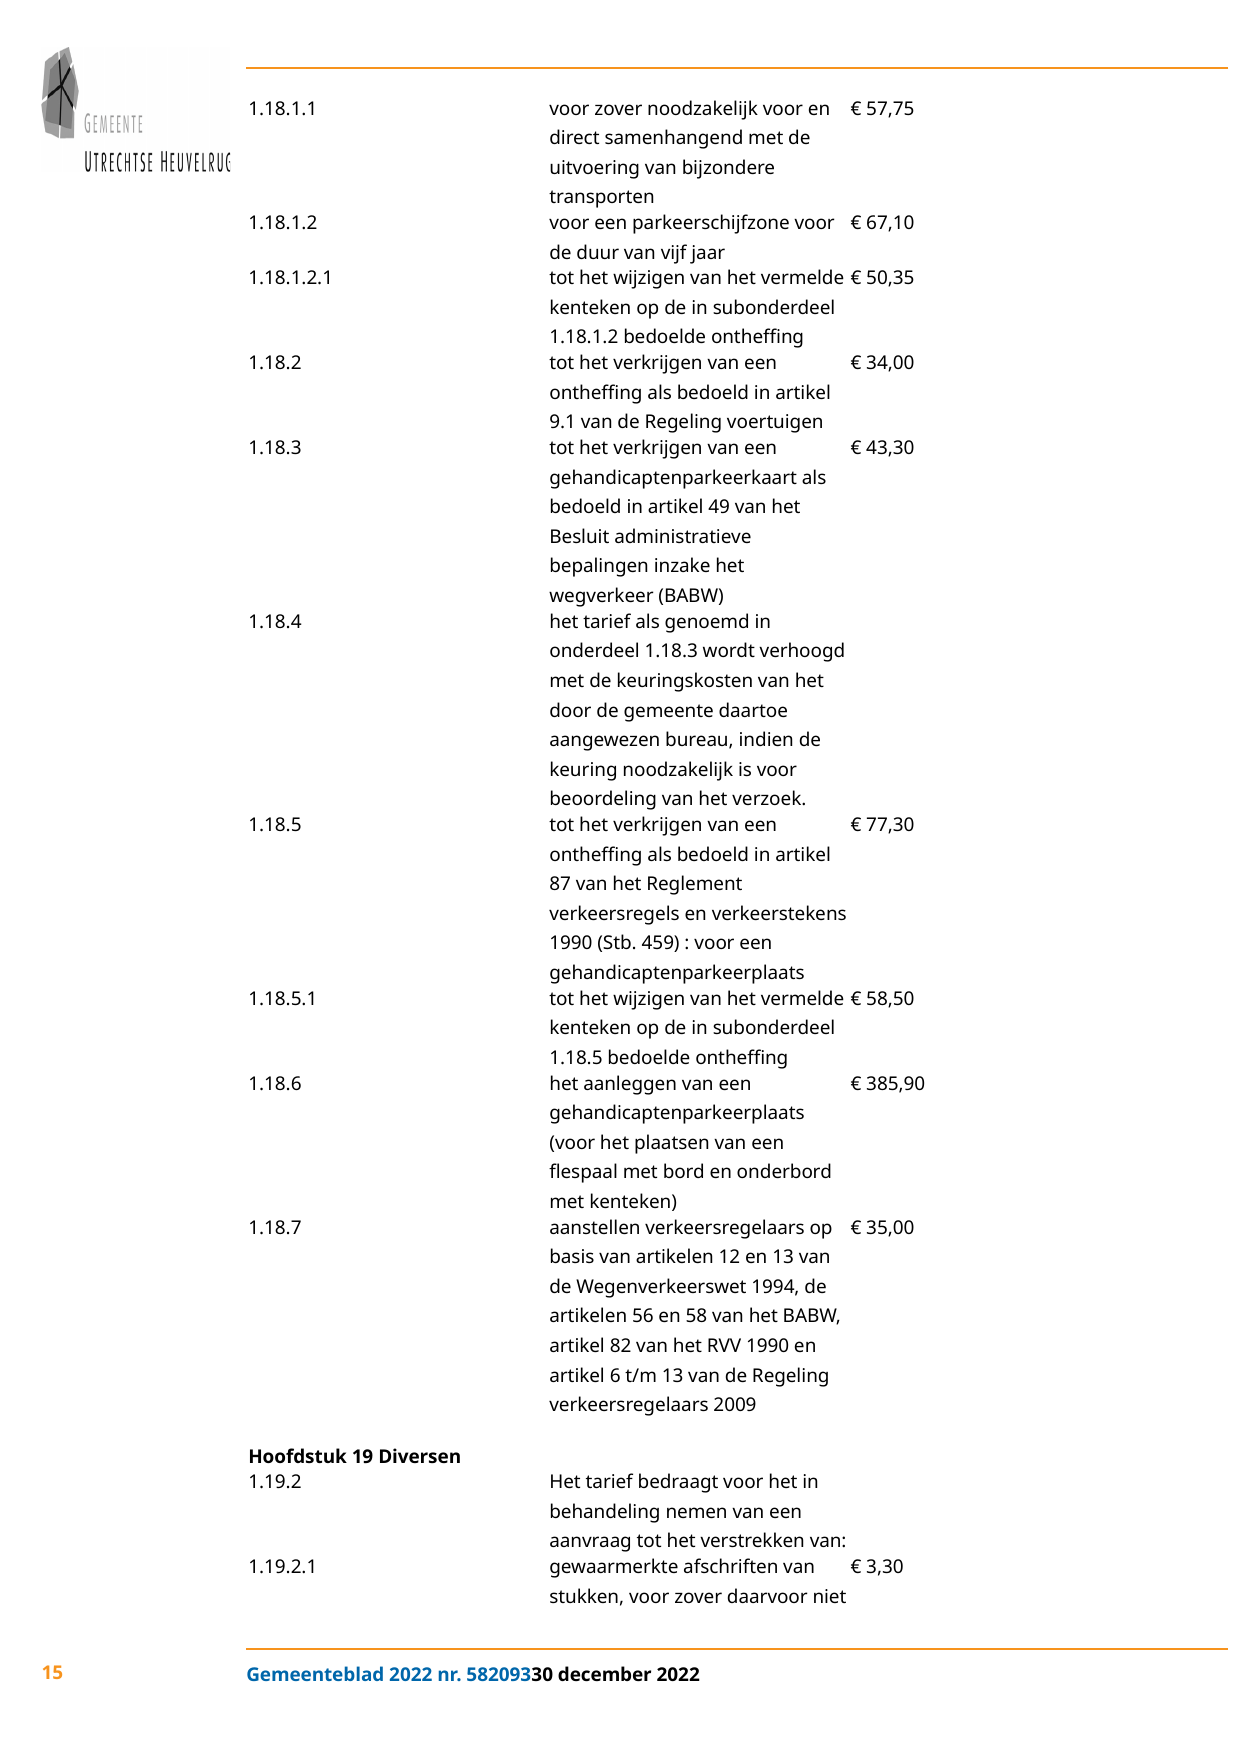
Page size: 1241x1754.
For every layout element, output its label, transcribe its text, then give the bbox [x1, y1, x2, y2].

table_cell 1.18.2 [248, 350, 549, 434]
table_cell tot het verkrijgen van een ontheffing als bedoeld in artikel 87 van het Reglement verkeersregels en verkeerstekens 1990 (Stb. 459) : voor een gehandicaptenparkeerplaats [549, 811, 850, 985]
table_cell 1.18.3 [248, 434, 549, 608]
table_cell € 35,00 [850, 1214, 1152, 1417]
table_cell 1.19.2 [248, 1469, 549, 1553]
table_cell 1.18.5.1 [248, 985, 549, 1070]
table_cell gewaarmerkte afschriften van stukken, voor zover daarvoor niet [549, 1554, 850, 1609]
table_cell € 43,30 [850, 434, 1152, 608]
table_cell € 50,35 [850, 265, 1152, 349]
table_cell 1.18.1.2.1 [248, 265, 549, 349]
table_cell 1.19.2.1 [248, 1554, 549, 1609]
table_cell € 57,75 [850, 95, 1152, 209]
table_cell 1.18.4 [248, 608, 549, 811]
table_cell 1.18.6 [248, 1070, 549, 1214]
table_cell 1.18.7 [248, 1214, 549, 1417]
table_cell 1.18.5 [248, 811, 549, 985]
picture [41, 47, 231, 172]
table_cell aanstellen verkeersregelaars op basis van artikelen 12 en 13 van de Wegenverkeerswet 1994, de artikelen 56 en 58 van het BABW, artikel 82 van het RVV 1990 en artikel 6 t/m 13 van de Regeling verkeersregelaars 2009 [549, 1214, 850, 1417]
table_cell [850, 1469, 1152, 1553]
table_cell € 67,10 [850, 209, 1152, 264]
table_cell [850, 1443, 1152, 1468]
table_cell € 3,30 [850, 1554, 1152, 1609]
table_cell Hoofdstuk 19 Diversen [248, 1443, 850, 1468]
table_cell Het tarief bedraagt voor het in behandeling nemen van een aanvraag tot het verstrekken van: [549, 1469, 850, 1553]
table_cell 1.18.1.2 [248, 209, 549, 264]
table_cell het tarief als genoemd in onderdeel 1.18.3 wordt verhoogd met de keuringskosten van het door de gemeente daartoe aangewezen bureau, indien de keuring noodzakelijk is voor beoordeling van het verzoek. [549, 608, 850, 811]
table_cell voor een parkeerschijfzone voor de duur van vijf jaar [549, 209, 850, 264]
table_cell [850, 1417, 1152, 1443]
table_cell [248, 1417, 549, 1443]
table_cell het aanleggen van een gehandicaptenparkeerplaats (voor het plaatsen van een flespaal met bord en onderbord met kenteken) [549, 1070, 850, 1214]
table_cell tot het wijzigen van het vermelde kenteken op de in subonderdeel 1.18.1.2 bedoelde ontheffing [549, 265, 850, 349]
table_cell tot het wijzigen van het vermelde kenteken op de in subonderdeel 1.18.5 bedoelde ontheffing [549, 985, 850, 1070]
table_cell [549, 1417, 850, 1443]
table_cell voor zover noodzakelijk voor en direct samenhangend met de uitvoering van bijzondere transporten [549, 95, 850, 209]
table_cell tot het verkrijgen van een gehandicaptenparkeerkaart als bedoeld in artikel 49 van het Besluit administratieve bepalingen inzake het wegverkeer (BABW) [549, 434, 850, 608]
table_cell tot het verkrijgen van een ontheffing als bedoeld in artikel 9.1 van de Regeling voertuigen [549, 350, 850, 434]
table_cell [850, 608, 1152, 811]
table_cell € 58,50 [850, 985, 1152, 1070]
table_cell € 385,90 [850, 1070, 1152, 1214]
table_cell € 77,30 [850, 811, 1152, 985]
table_cell 1.18.1.1 [248, 95, 549, 209]
table_cell € 34,00 [850, 350, 1152, 434]
